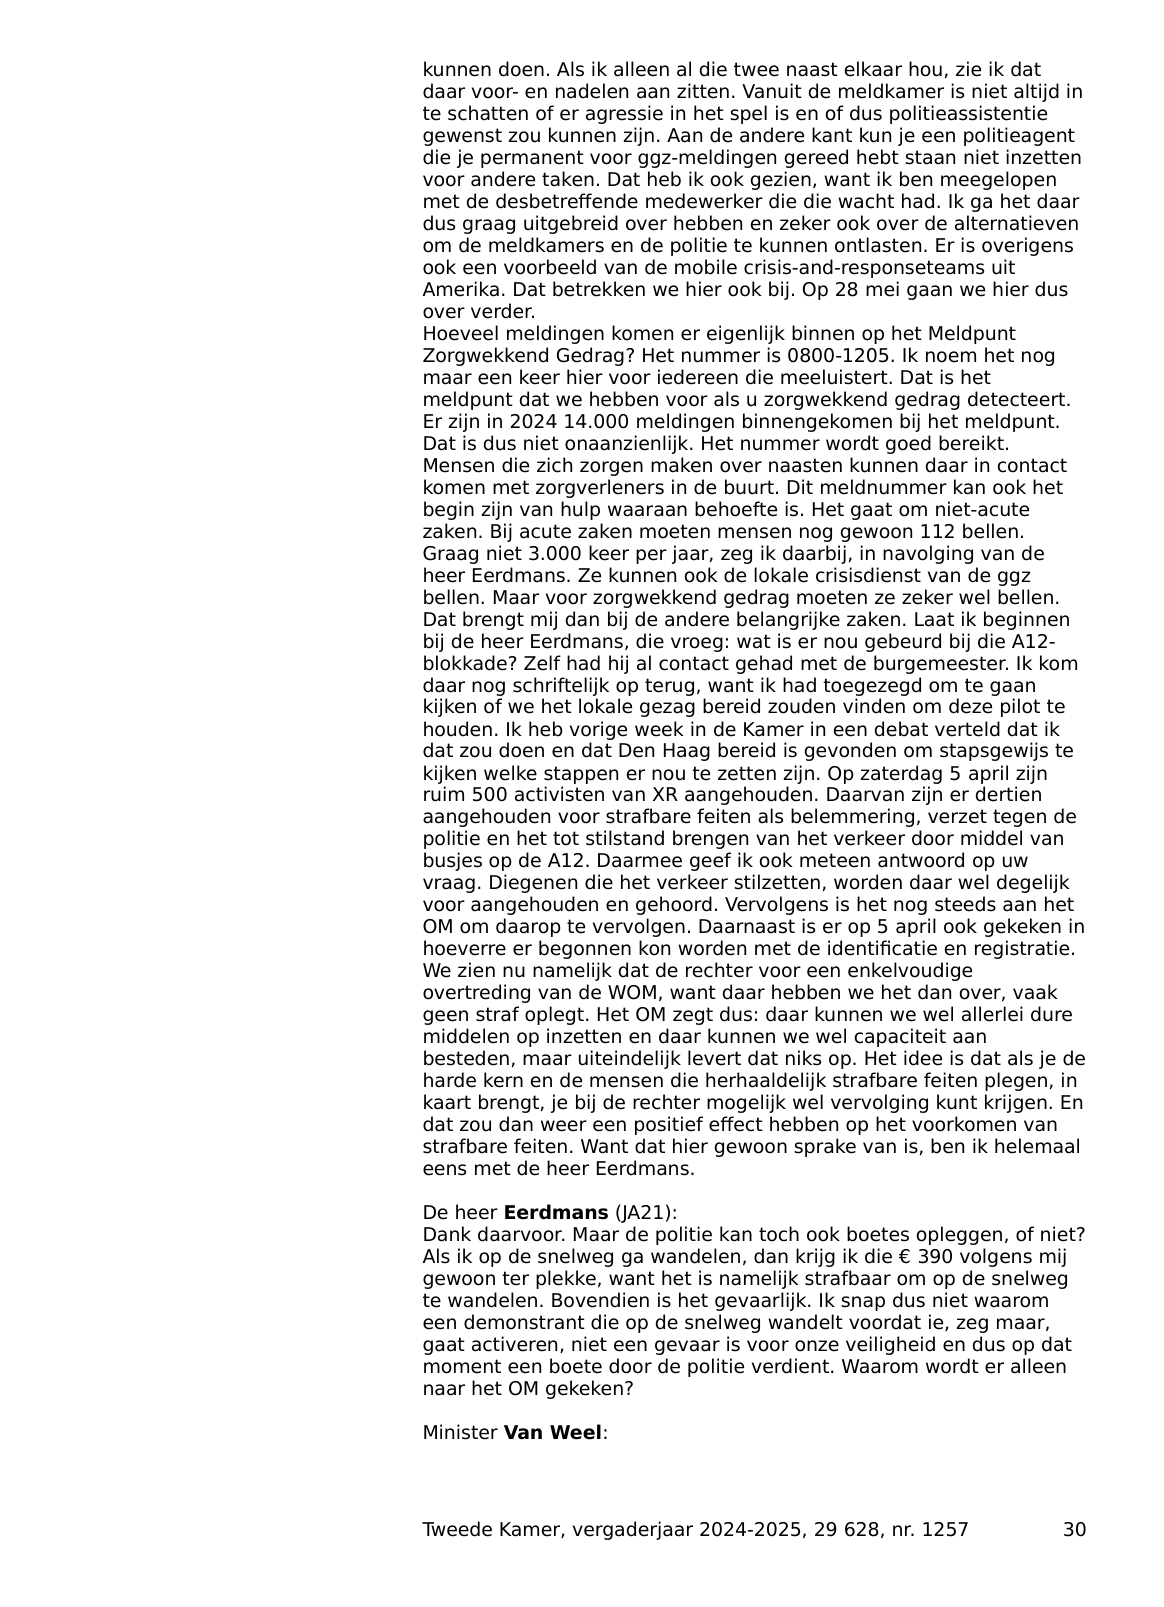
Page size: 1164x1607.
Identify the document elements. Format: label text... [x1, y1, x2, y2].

text Hoeveel meldingen komen er eigenlijk binnen op het Meldpunt Zorgwekkend Gedrag? Het nummer is 0800-1205. Ik noem het nog maar een keer hier voor iedereen die meeluistert. Dat is het meldpunt dat we hebben voor als u zorgwekkend gedrag detecteert. Er zijn in 2024 14.000 meldingen binnengekomen bij het meldpunt. Dat is dus niet onaanzienlijk. Het nummer wordt goed bereikt. Mensen die zich zorgen maken over naasten kunnen daar in contact komen met zorgverleners in de buurt. Dit meldnummer kan ook het begin zijn van hulp waaraan behoefte is. Het gaat om niet-acute zaken. Bij acute zaken moeten mensen nog gewoon 112 bellen. Graag niet 3.000 keer per jaar, zeg ik daarbij, in navolging van de heer Eerdmans. Ze kunnen ook de lokale crisisdienst van de ggz bellen. Maar voor zorgwekkend gedrag moeten ze zeker wel bellen. [422, 323, 1087, 608]
text kunnen doen. Als ik alleen al die twee naast elkaar hou, zie ik dat daar voor- en nadelen aan zitten. Vanuit de meldkamer is niet altijd in te schatten of er agressie in het spel is en of dus politieassistentie gewenst zou kunnen zijn. Aan de andere kant kun je een politieagent die je permanent voor ggz-meldingen gereed hebt staan niet inzetten voor andere taken. Dat heb ik ook gezien, want ik ben meegelopen met de desbetreffende medewerker die die wacht had. Ik ga het daar dus graag uitgebreid over hebben en zeker ook over de alternatieven om de meldkamers en de politie te kunnen ontlasten. Er is overigens ook een voorbeeld van de mobile crisis-and-responseteams uit Amerika. Dat betrekken we hier ook bij. Op 28 mei gaan we hier dus over verder. [422, 59, 1087, 323]
text De heer Eerdmans (JA21): [422, 1202, 1087, 1224]
text Dank daarvoor. Maar de politie kan toch ook boetes opleggen, of niet? Als ik op de snelweg ga wandelen, dan krijg ik die € 390 volgens mij gewoon ter plekke, want het is namelijk strafbaar om op de snelweg te wandelen. Bovendien is het gevaarlijk. Ik snap dus niet waarom een demonstrant die op de snelweg wandelt voordat ie, zeg maar, gaat activeren, niet een gevaar is voor onze veiligheid en dus op dat moment een boete door de politie verdient. Waarom wordt er alleen naar het OM gekeken? [422, 1224, 1087, 1400]
text Minister Van Weel: [422, 1422, 1087, 1444]
text Dat brengt mij dan bij de andere belangrijke zaken. Laat ik beginnen bij de heer Eerdmans, die vroeg: wat is er nou gebeurd bij die A12-blokkade? Zelf had hij al contact gehad met de burgemeester. Ik kom daar nog schriftelijk op terug, want ik had toegezegd om te gaan kijken of we het lokale gezag bereid zouden vinden om deze pilot te houden. Ik heb vorige week in de Kamer in een debat verteld dat ik dat zou doen en dat Den Haag bereid is gevonden om stapsgewijs te kijken welke stappen er nou te zetten zijn. Op zaterdag 5 april zijn ruim 500 activisten van XR aangehouden. Daarvan zijn er dertien aangehouden voor strafbare feiten als belemmering, verzet tegen de politie en het tot stilstand brengen van het verkeer door middel van busjes op de A12. Daarmee geef ik ook meteen antwoord op uw vraag. Diegenen die het verkeer stilzetten, worden daar wel degelijk voor aangehouden en gehoord. Vervolgens is het nog steeds aan het OM om daarop te vervolgen. Daarnaast is er op 5 april ook gekeken in hoeverre er begonnen kon worden met de identificatie en registratie. We zien nu namelijk dat de rechter voor een enkelvoudige overtreding van de WOM, want daar hebben we het dan over, vaak geen straf oplegt. Het OM zegt dus: daar kunnen we wel allerlei dure middelen op inzetten en daar kunnen we wel capaciteit aan besteden, maar uiteindelijk levert dat niks op. Het idee is dat als je de harde kern en de mensen die herhaaldelijk strafbare feiten plegen, in kaart brengt, je bij de rechter mogelijk wel vervolging kunt krijgen. En dat zou dan weer een positief effect hebben op het voorkomen van strafbare feiten. Want dat hier gewoon sprake van is, ben ik helemaal eens met de heer Eerdmans. [422, 608, 1087, 1180]
